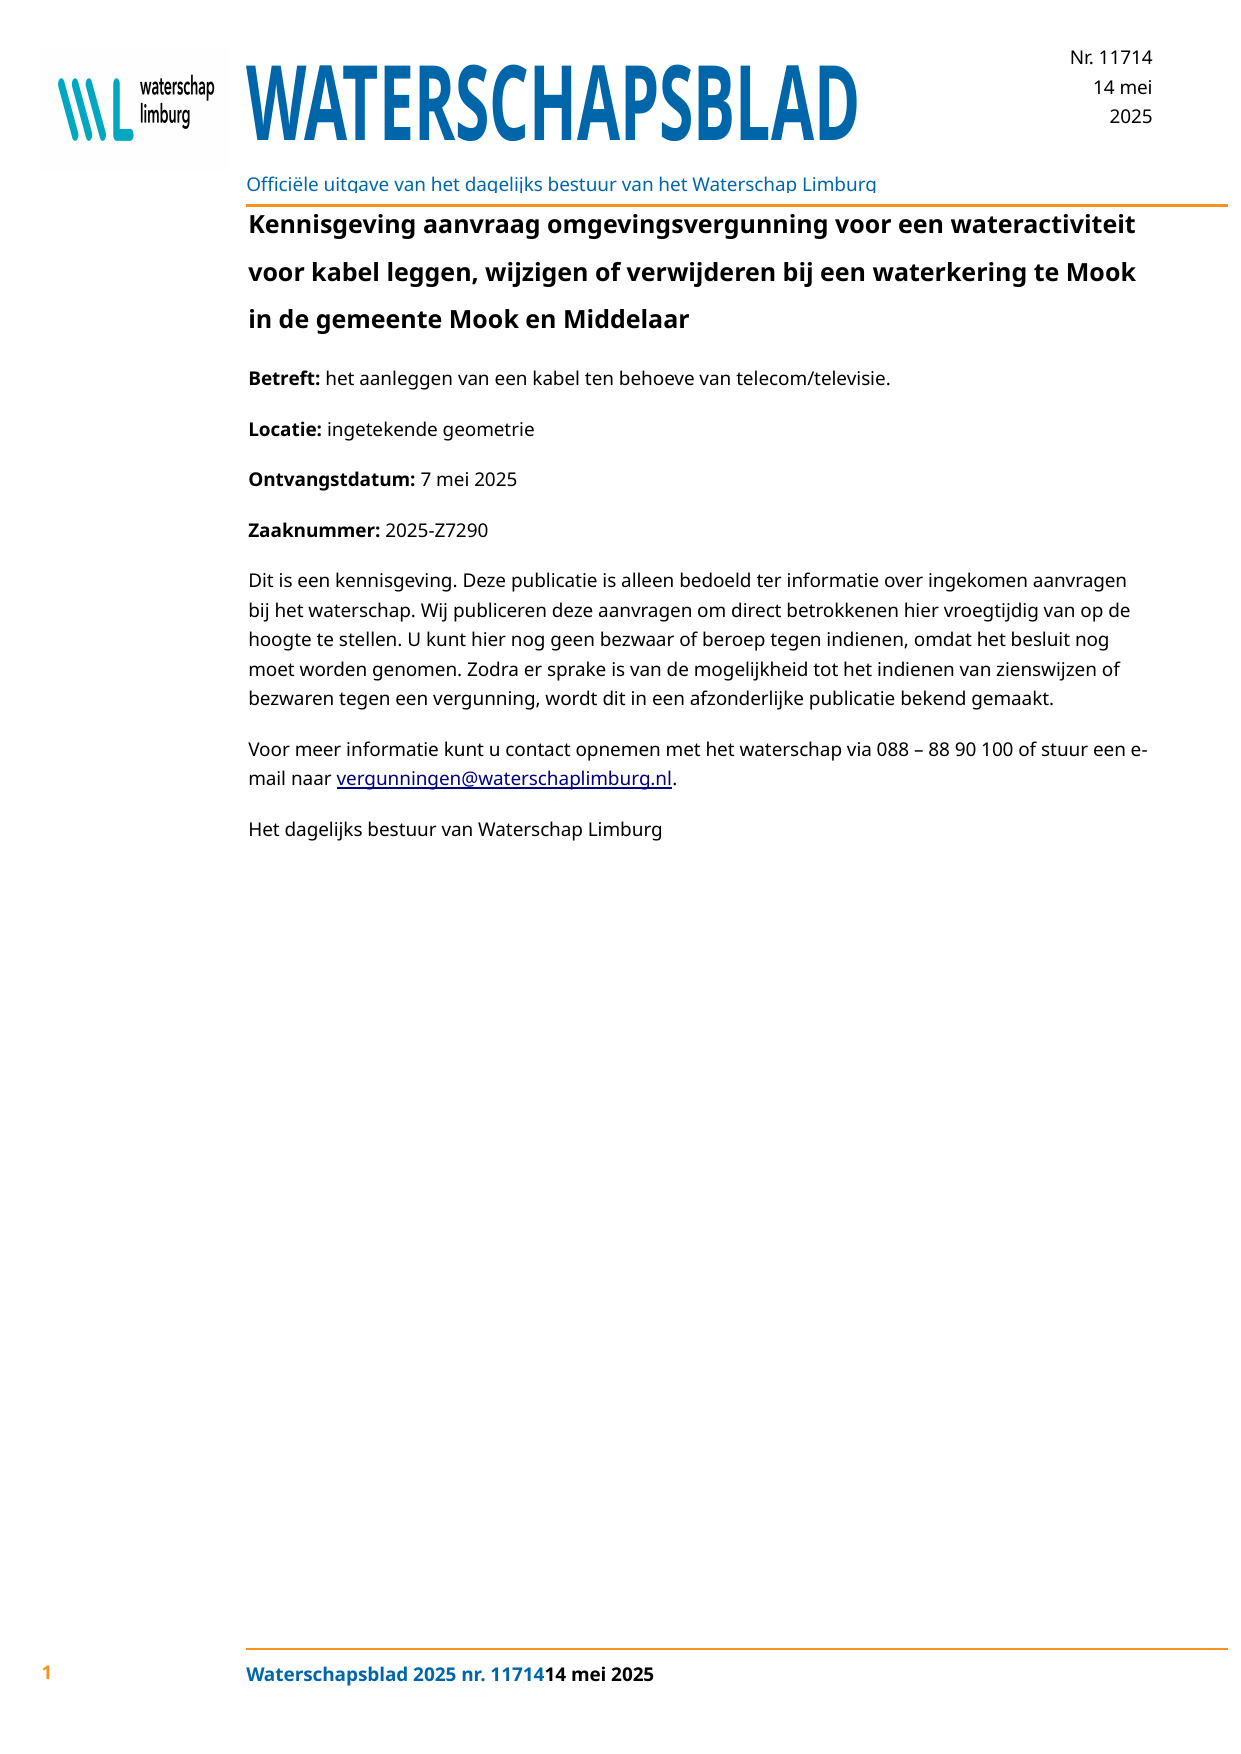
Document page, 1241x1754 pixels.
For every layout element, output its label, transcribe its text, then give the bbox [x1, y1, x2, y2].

text Voor meer informatie kunt u contact opnemen met het waterschap via 088 – 88 90 100 of stuur een e-mail naar vergunningen@waterschaplimburg.nl. [248, 736, 1152, 791]
text Zaaknummer: 2025-Z7290 [248, 517, 1152, 542]
text Ontvangstdatum: 7 mei 2025 [248, 466, 1152, 492]
text Het dagelijks bestuur van Waterschap Limburg [248, 816, 1152, 842]
picture [41, 47, 231, 172]
text Betreft: het aanleggen van een kabel ten behoeve van telecom/televisie. [248, 366, 1152, 391]
text Locatie: ingetekende geometrie [248, 416, 1152, 442]
text Kennisgeving aanvraag omgevingsvergunning voor een wateractiviteit voor kabel leggen, wijzigen of verwijderen bij een waterkering te Mook in de gemeente Mook en Middelaar [248, 207, 1152, 336]
text Dit is een kennisgeving. Deze publicatie is alleen bedoeld ter informatie over ingekomen aanvragen bij het waterschap. Wij publiceren deze aanvragen om direct betrokkenen hier vroegtijdig van op de hoogte te stellen. U kunt hier nog geen bezwaar of beroep tegen indienen, omdat het besluit nog moet worden genomen. Zodra er sprake is van de mogelijkheid tot het indienen van zienswijzen of bezwaren tegen een vergunning, wordt dit in een afzonderlijke publicatie bekend gemaakt. [248, 567, 1152, 711]
